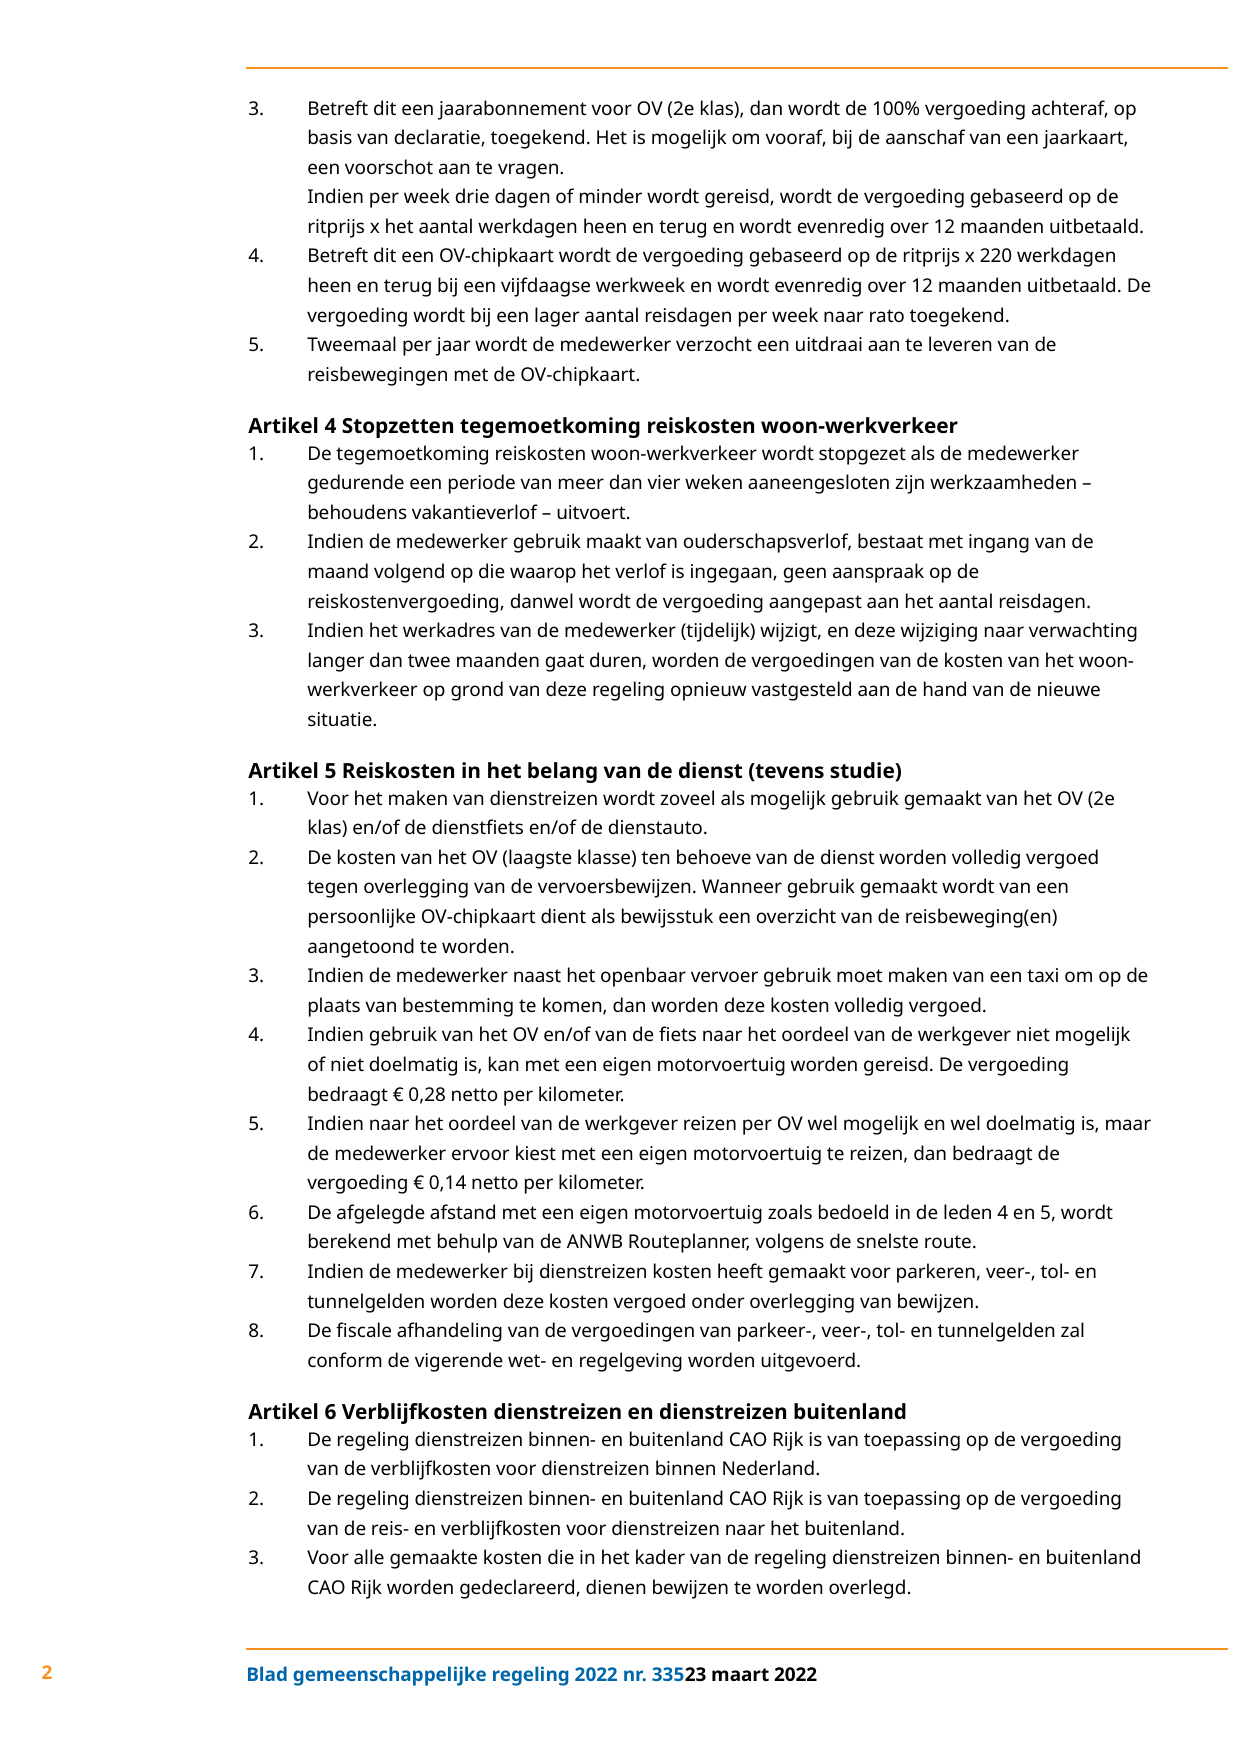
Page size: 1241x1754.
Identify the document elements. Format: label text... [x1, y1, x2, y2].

list Indien per week drie dagen of minder wordt gereisd, wordt de vergoeding gebaseerd op de ritprijs x het aantal werkdagen heen en terug en wordt evenredig over 12 maanden uitbetaald. [248, 183, 1152, 239]
list De regeling dienstreizen binnen- en buitenland CAO Rijk is van toepassing op de vergoeding van de verblijfkosten voor dienstreizen binnen Nederland. [248, 1426, 1152, 1481]
list Voor alle gemaakte kosten die in het kader van de regeling dienstreizen binnen- en buitenland CAO Rijk worden gedeclareerd, dienen bewijzen te worden overlegd. [248, 1544, 1152, 1599]
list De regeling dienstreizen binnen- en buitenland CAO Rijk is van toepassing op de vergoeding van de reis- en verblijfkosten voor dienstreizen naar het buitenland. [248, 1485, 1152, 1540]
list Tweemaal per jaar wordt de medewerker verzocht een uitdraai aan te leveren van de reisbewegingen met de OV-chipkaart. [248, 331, 1152, 387]
list Indien het werkadres van de medewerker (tijdelijk) wijzigt, en deze wijziging naar verwachting langer dan twee maanden gaat duren, worden de vergoedingen van de kosten van het woon-werkverkeer op grond van deze regeling opnieuw vastgesteld aan de hand van de nieuwe situatie. [248, 617, 1152, 732]
list Indien gebruik van het OV en/of van de fiets naar het oordeel van de werkgever niet mogelijk of niet doelmatig is, kan met een eigen motorvoertuig worden gereisd. De vergoeding bedraagt € 0,28 netto per kilometer. [248, 1022, 1152, 1107]
list Betreft dit een jaarabonnement voor OV (2e klas), dan wordt de 100% vergoeding achteraf, op basis van declaratie, toegekend. Het is mogelijk om vooraf, bij de aanschaf van een jaarkaart, een voorschot aan te vragen. [248, 95, 1152, 180]
list De afgelegde afstand met een eigen motorvoertuig zoals bedoeld in de leden 4 en 5, wordt berekend met behulp van de ANWB Routeplanner, volgens de snelste route. [248, 1199, 1152, 1254]
list De kosten van het OV (laagste klasse) ten behoeve van de dienst worden volledig vergoed tegen overlegging van de vervoersbewijzen. Wanneer gebruik gemaakt wordt van een persoonlijke OV-chipkaart dient als bewijsstuk een overzicht van de reisbeweging(en) aangetoond te worden. [248, 844, 1152, 959]
list Betreft dit een OV-chipkaart wordt de vergoeding gebaseerd op de ritprijs x 220 werkdagen heen en terug bij een vijfdaagse werkweek en wordt evenredig over 12 maanden uitbetaald. De vergoeding wordt bij een lager aantal reisdagen per week naar rato toegekend. [248, 243, 1152, 328]
text Artikel 4 Stopzetten tegemoetkoming reiskosten woon-werkverkeer [248, 411, 1152, 440]
list Voor het maken van dienstreizen wordt zoveel als mogelijk gebruik gemaakt van het OV (2e klas) en/of de dienstfiets en/of de dienstauto. [248, 785, 1152, 840]
list Indien de medewerker naast het openbaar vervoer gebruik moet maken van een taxi om op de plaats van bestemming te komen, dan worden deze kosten volledig vergoed. [248, 962, 1152, 1018]
text Artikel 5 Reiskosten in het belang van de dienst (tevens studie) [248, 757, 1152, 785]
picture [41, 47, 231, 172]
list De fiscale afhandeling van de vergoedingen van parkeer-, veer-, tol- en tunnelgelden zal conform de vigerende wet- en regelgeving worden uitgevoerd. [248, 1317, 1152, 1373]
list Indien de medewerker gebruik maakt van ouderschapsverlof, bestaat met ingang van de maand volgend op die waarop het verlof is ingegaan, geen aanspraak op de reiskostenvergoeding, danwel wordt de vergoeding aangepast aan het aantal reisdagen. [248, 529, 1152, 613]
list Indien naar het oordeel van de werkgever reizen per OV wel mogelijk en wel doelmatig is, maar de medewerker ervoor kiest met een eigen motorvoertuig te reizen, dan bedraagt de vergoeding € 0,14 netto per kilometer. [248, 1110, 1152, 1195]
text Artikel 6 Verblijfkosten dienstreizen en dienstreizen buitenland [248, 1397, 1152, 1426]
list Indien de medewerker bij dienstreizen kosten heeft gemaakt voor parkeren, veer-, tol- en tunnelgelden worden deze kosten vergoed onder overlegging van bewijzen. [248, 1258, 1152, 1314]
list De tegemoetkoming reiskosten woon-werkverkeer wordt stopgezet als de medewerker gedurende een periode van meer dan vier weken aaneengesloten zijn werkzaamheden – behoudens vakantieverlof – uitvoert. [248, 440, 1152, 525]
